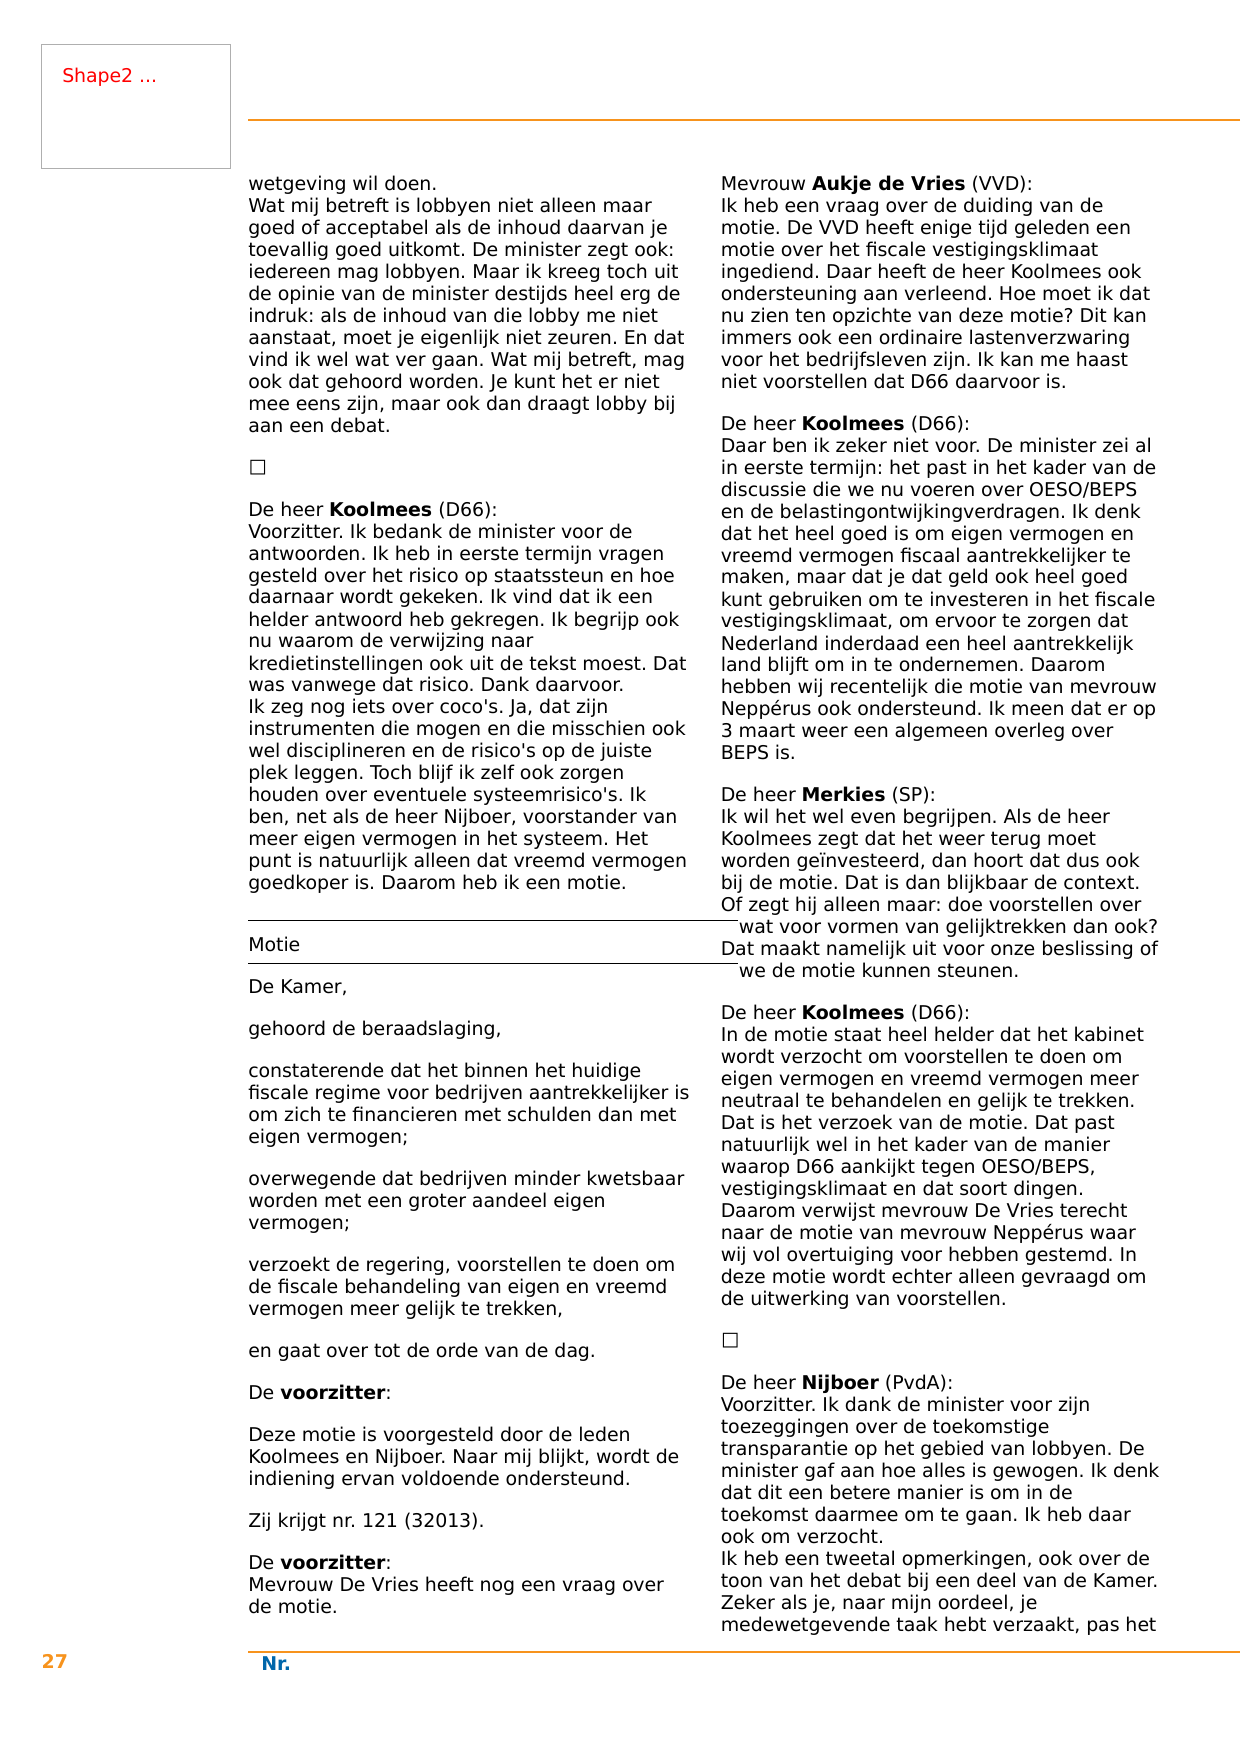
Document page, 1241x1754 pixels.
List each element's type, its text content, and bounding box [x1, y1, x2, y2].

text De heer Koolmees (D66): [248, 498, 691, 521]
text Mevrouw De Vries heeft nog een vraag over de motie. [248, 1574, 691, 1618]
text De Kamer, [248, 976, 691, 998]
text De heer Merkies (SP): [721, 784, 1163, 806]
text Ik wil het wel even begrijpen. Als de heer Koolmees zegt dat het weer terug moet worden geïnvesteerd, dan hoort dat dus ook bij de motie. Dat is dan blijkbaar de context. Of zegt hij alleen maar: doe voorstellen over wat voor vormen van gelijktrekken dan ook? Dat maakt namelijk uit voor onze beslissing of we de motie kunnen steunen. [721, 806, 1163, 982]
text gehoord de beraadslaging, [248, 1018, 691, 1040]
text ⬜ [248, 457, 691, 478]
text constaterende dat het binnen het huidige fiscale regime voor bedrijven aantrekkelijker is om zich te financieren met schulden dan met eigen vermogen; [248, 1060, 691, 1148]
text De heer Koolmees (D66): [721, 1002, 1163, 1024]
text verzoekt de regering, voorstellen te doen om de fiscale behandeling van eigen en vreemd vermogen meer gelijk te trekken, [248, 1254, 691, 1320]
text De heer Koolmees (D66): [721, 413, 1163, 434]
text ⬜ [721, 1330, 1163, 1352]
text Ik heb een vraag over de duiding van de motie. De VVD heeft enige tijd geleden een motie over het fiscale vestigingsklimaat ingediend. Daar heeft de heer Koolmees ook ondersteuning aan verleend. Hoe moet ik dat nu zien ten opzichte van deze motie? Dit kan immers ook een ordinaire lastenverzwaring voor het bedrijfsleven zijn. Ik kan me haast niet voorstellen dat D66 daarvoor is. [721, 195, 1163, 393]
text overwegende dat bedrijven minder kwetsbaar worden met een groter aandeel eigen vermogen; [248, 1168, 691, 1234]
text Ik zeg nog iets over coco's. Ja, dat zijn instrumenten die mogen en die misschien ook wel disciplineren en de risico's op de juiste plek leggen. Toch blijf ik zelf ook zorgen houden over eventuele systeemrisico's. Ik ben, net als de heer Nijboer, voorstander van meer eigen vermogen in het systeem. Het punt is natuurlijk alleen dat vreemd vermogen goedkoper is. Daarom heb ik een motie. [248, 696, 691, 894]
text en gaat over tot de orde van de dag. [248, 1340, 691, 1362]
text Wat mij betreft is lobbyen niet alleen maar goed of acceptabel als de inhoud daarvan je toevallig goed uitkomt. De minister zegt ook: iedereen mag lobbyen. Maar ik kreeg toch uit de opinie van de minister destijds heel erg de indruk: als de inhoud van die lobby me niet aanstaat, moet je eigenlijk niet zeuren. En dat vind ik wel wat ver gaan. Wat mij betreft, mag ook dat gehoord worden. Je kunt het er niet mee eens zijn, maar ook dan draagt lobby bij aan een debat. [248, 195, 691, 437]
text Voorzitter. Ik bedank de minister voor de antwoorden. Ik heb in eerste termijn vragen gesteld over het risico op staatssteun en hoe daarnaar wordt gekeken. Ik vind dat ik een helder antwoord heb gekregen. Ik begrijp ook nu waarom de verwijzing naar kredietinstellingen ook uit de tekst moest. Dat was vanwege dat risico. Dank daarvoor. [248, 521, 691, 696]
text De voorzitter: [248, 1382, 691, 1404]
text Motie [248, 934, 691, 956]
text Mevrouw Aukje de Vries (VVD): [721, 173, 1163, 195]
text Voorzitter. Ik dank de minister voor zijn toezeggingen over de toekomstige transparantie op het gebied van lobbyen. De minister gaf aan hoe alles is gewogen. Ik denk dat dit een betere manier is om in de toekomst daarmee om te gaan. Ik heb daar ook om verzocht. [721, 1394, 1163, 1548]
text Ik heb een tweetal opmerkingen, ook over de toon van het debat bij een deel van de Kamer. Zeker als je, naar mijn oordeel, je medewetgevende taak hebt verzaakt, pas het [721, 1548, 1163, 1636]
text De heer Nijboer (PvdA): [721, 1372, 1163, 1394]
text wetgeving wil doen. [248, 173, 691, 195]
text In de motie staat heel helder dat het kabinet wordt verzocht om voorstellen te doen om eigen vermogen en vreemd vermogen meer neutraal te behandelen en gelijk te trekken. Dat is het verzoek van de motie. Dat past natuurlijk wel in het kader van de manier waarop D66 aankijkt tegen OESO/BEPS, vestigingsklimaat en dat soort dingen. Daarom verwijst mevrouw De Vries terecht naar de motie van mevrouw Neppérus waar wij vol overtuiging voor hebben gestemd. In deze motie wordt echter alleen gevraagd om de uitwerking van voorstellen. [721, 1024, 1163, 1310]
text Daar ben ik zeker niet voor. De minister zei al in eerste termijn: het past in het kader van de discussie die we nu voeren over OESO/BEPS en de belastingontwijkingverdragen. Ik denk dat het heel goed is om eigen vermogen en vreemd vermogen fiscaal aantrekkelijker te maken, maar dat je dat geld ook heel goed kunt gebruiken om te investeren in het fiscale vestigingsklimaat, om ervoor te zorgen dat Nederland inderdaad een heel aantrekkelijk land blijft om in te ondernemen. Daarom hebben wij recentelijk die motie van mevrouw Neppérus ook ondersteund. Ik meen dat er op 3 maart weer een algemeen overleg over BEPS is. [721, 434, 1163, 764]
text Deze motie is voorgesteld door de leden Koolmees en Nijboer. Naar mij blijkt, wordt de indiening ervan voldoende ondersteund. [248, 1424, 691, 1490]
text Zij krijgt nr. 121 (32013). [248, 1510, 691, 1532]
text De voorzitter: [248, 1552, 691, 1574]
